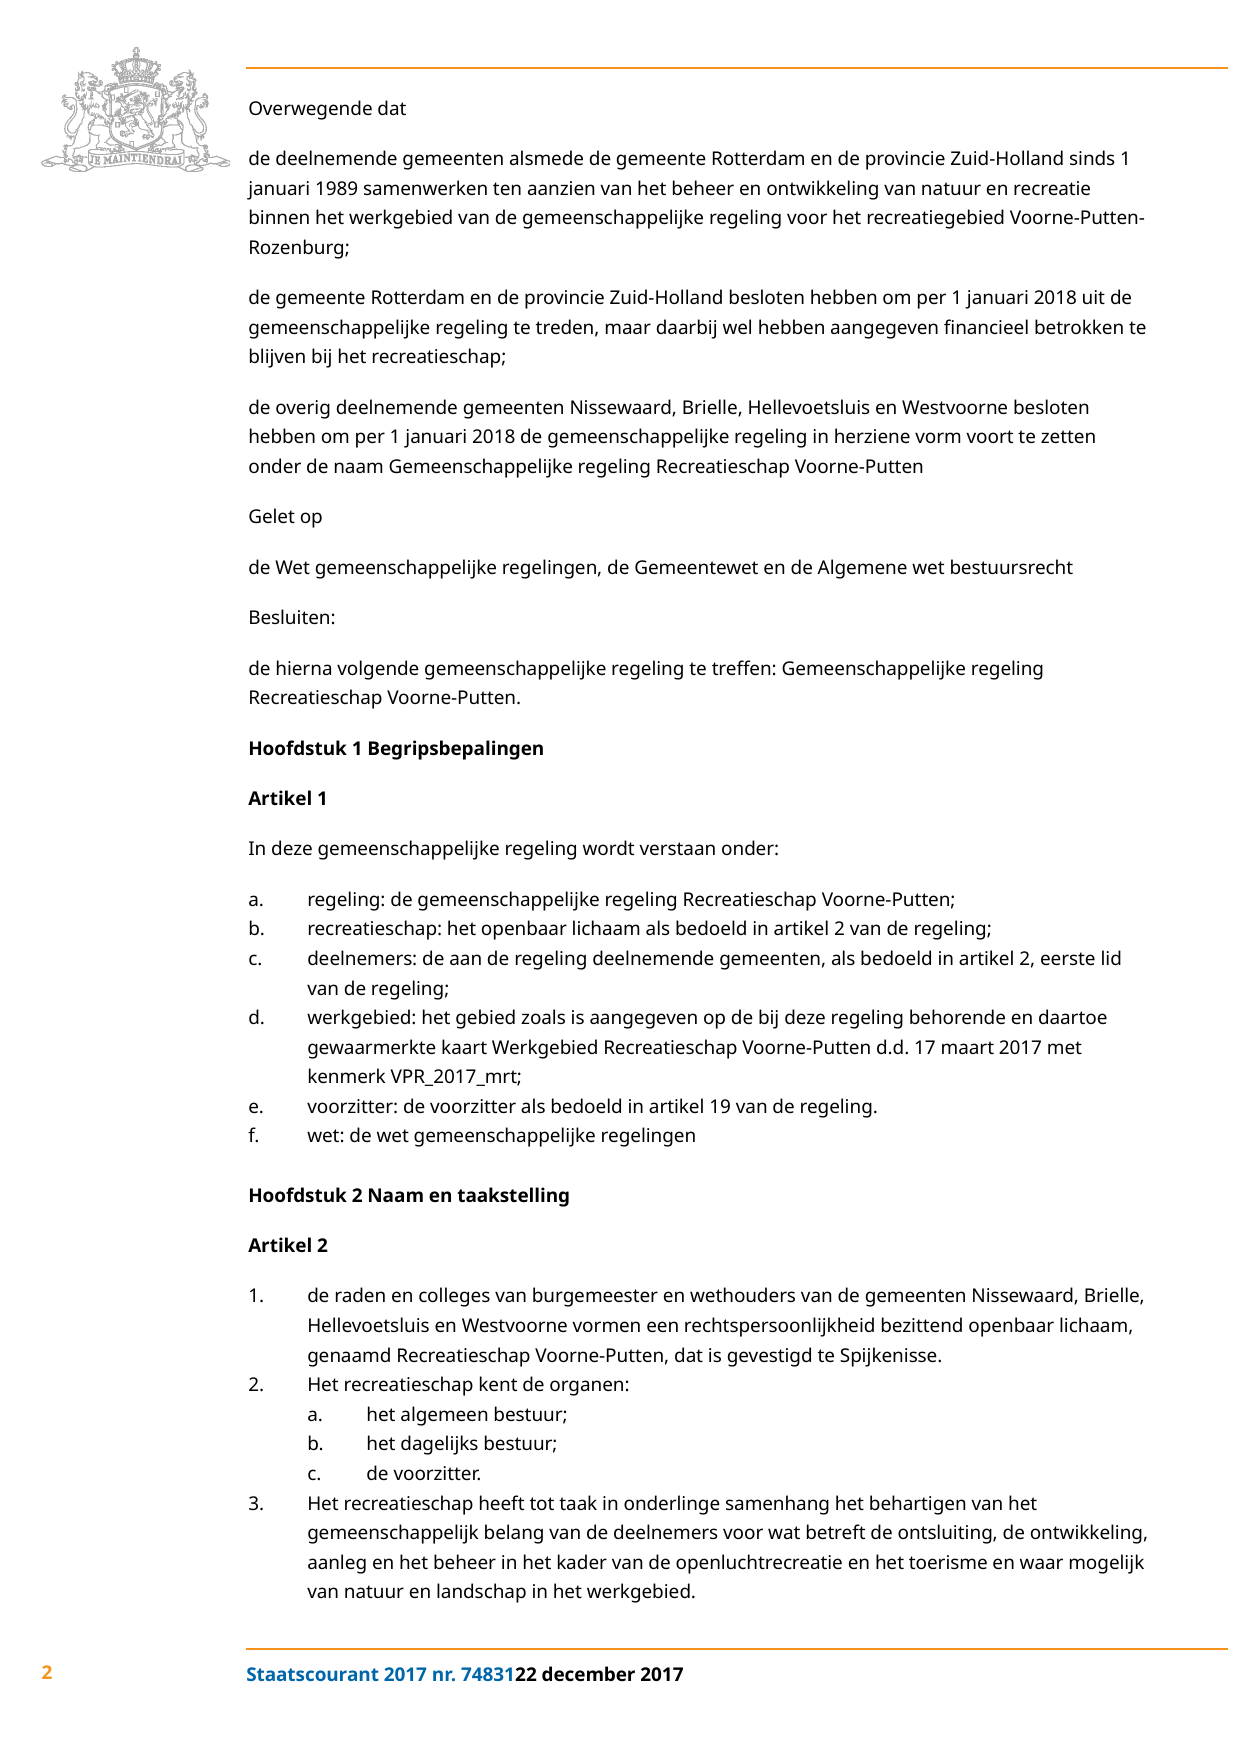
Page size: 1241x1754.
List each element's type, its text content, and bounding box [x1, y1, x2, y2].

list Het recreatieschap heeft tot taak in onderlinge samenhang het behartigen van het gemeenschappelijk belang van de deelnemers voor wat betreft de ontsluiting, de ontwikkeling, aanleg en het beheer in het kader van de openluchtrecreatie en het toerisme en waar mogelijk van natuur en landschap in het werkgebied. [248, 1490, 1152, 1604]
picture [41, 47, 231, 172]
text Artikel 2 [248, 1232, 1152, 1258]
list het algemeen bestuur; [307, 1401, 1152, 1427]
text In deze gemeenschappelijke regeling wordt verstaan onder: [248, 836, 1152, 861]
text Hoofdstuk 1 Begripsbepalingen [248, 735, 1152, 761]
list de voorzitter. [307, 1460, 1152, 1486]
list Het recreatieschap kent de organen: [248, 1371, 1152, 1397]
list deelnemers: de aan de regeling deelnemende gemeenten, als bedoeld in artikel 2, eerste lid van de regeling; [248, 945, 1152, 1001]
text Hoofdstuk 2 Naam en taakstelling [248, 1182, 1152, 1208]
text Gelet op [248, 503, 1152, 529]
text Overwegende dat [248, 95, 1152, 121]
list wet: de wet gemeenschappelijke regelingen [248, 1123, 1152, 1148]
text de Wet gemeenschappelijke regelingen, de Gemeentewet en de Algemene wet bestuursrecht [248, 554, 1152, 580]
list voorzitter: de voorzitter als bedoeld in artikel 19 van de regeling. [248, 1093, 1152, 1119]
text de gemeente Rotterdam en de provincie Zuid-Holland besloten hebben om per 1 januari 2018 uit de gemeenschappelijke regeling te treden, maar daarbij wel hebben aangegeven financieel betrokken te blijven bij het recreatieschap; [248, 284, 1152, 369]
list regeling: de gemeenschappelijke regeling Recreatieschap Voorne-Putten; [248, 886, 1152, 912]
text Besluiten: [248, 604, 1152, 630]
text de deelnemende gemeenten alsmede de gemeente Rotterdam en de provincie Zuid-Holland sinds 1 januari 1989 samenwerken ten aanzien van het beheer en ontwikkeling van natuur en recreatie binnen het werkgebied van de gemeenschappelijke regeling voor het recreatiegebied Voorne-Putten-Rozenburg; [248, 145, 1152, 260]
list recreatieschap: het openbaar lichaam als bedoeld in artikel 2 van de regeling; [248, 916, 1152, 941]
text de hierna volgende gemeenschappelijke regeling te treffen: Gemeenschappelijke regeling Recreatieschap Voorne-Putten. [248, 655, 1152, 710]
text Artikel 1 [248, 785, 1152, 811]
text de overig deelnemende gemeenten Nissewaard, Brielle, Hellevoetsluis en Westvoorne besloten hebben om per 1 januari 2018 de gemeenschappelijke regeling in herziene vorm voort te zetten onder de naam Gemeenschappelijke regeling Recreatieschap Voorne-Putten [248, 394, 1152, 479]
list werkgebied: het gebied zoals is aangegeven op de bij deze regeling behorende en daartoe gewaarmerkte kaart Werkgebied Recreatieschap Voorne-Putten d.d. 17 maart 2017 met kenmerk VPR_2017_mrt; [248, 1004, 1152, 1089]
list het dagelijks bestuur; [307, 1431, 1152, 1456]
list de raden en colleges van burgemeester en wethouders van de gemeenten Nissewaard, Brielle, Hellevoetsluis en Westvoorne vormen een rechtspersoonlijkheid bezittend openbaar lichaam, genaamd Recreatieschap Voorne-Putten, dat is gevestigd te Spijkenisse. [248, 1283, 1152, 1368]
